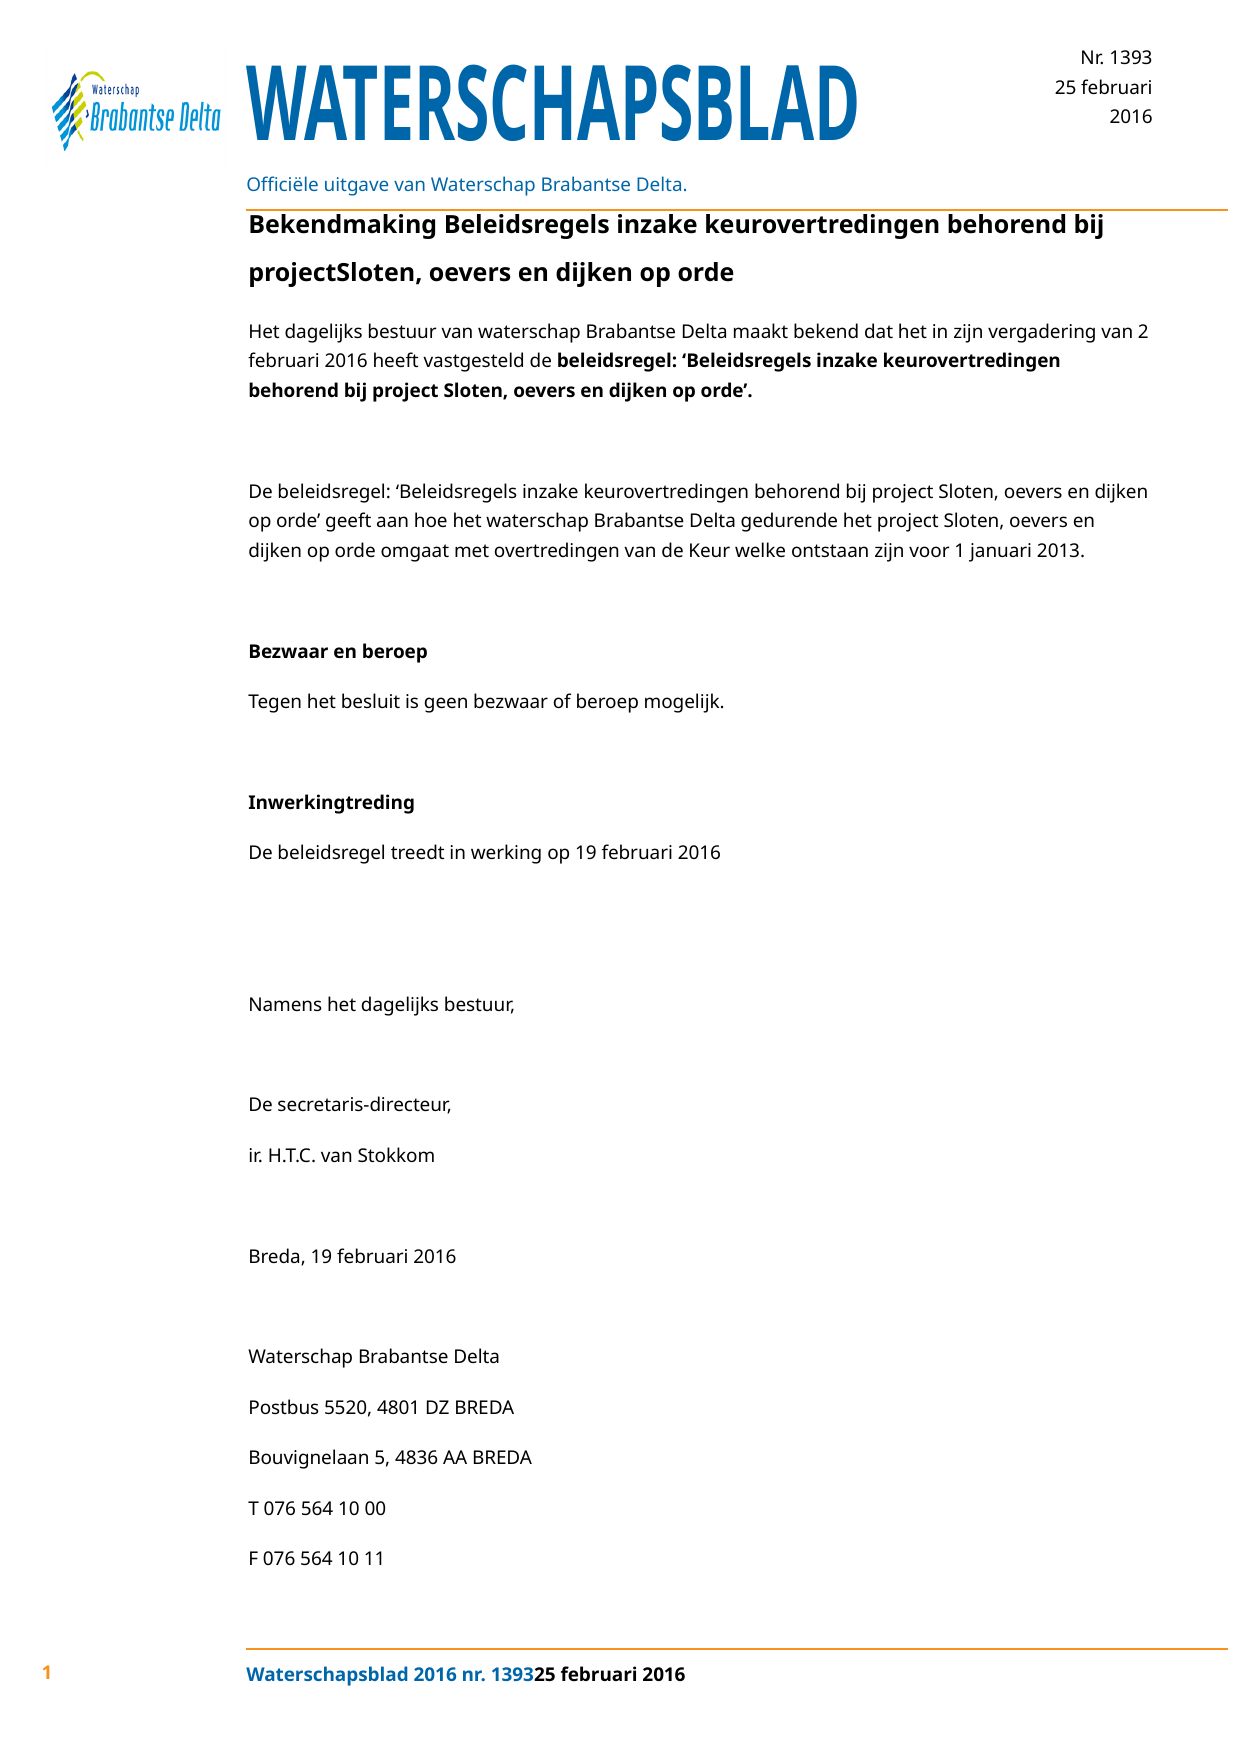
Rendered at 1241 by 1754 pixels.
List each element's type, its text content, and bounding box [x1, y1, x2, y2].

text Namens het dagelijks bestuur, [248, 991, 1152, 1017]
text F 076 564 10 11 [248, 1545, 1152, 1571]
text Bezwaar en beroep [248, 638, 1152, 664]
text De beleidsregel: ‘Beleidsregels inzake keurovertredingen behorend bij project Sloten, oevers en dijken op orde’ geeft aan hoe het waterschap Brabantse Delta gedurende het project Sloten, oevers en dijken op orde omgaat met overtredingen van de Keur welke ontstaan zijn voor 1 januari 2013. [248, 478, 1152, 563]
text Inwerkingtreding [248, 789, 1152, 815]
text Postbus 5520, 4801 DZ BREDA [248, 1394, 1152, 1420]
text T 076 564 10 00 [248, 1495, 1152, 1521]
text De secretaris-directeur, [248, 1092, 1152, 1117]
text ir. H.T.C. van Stokkom [248, 1142, 1152, 1168]
text Het dagelijks bestuur van waterschap Brabantse Delta maakt bekend dat het in zijn vergadering van 2 februari 2016 heeft vastgesteld de beleidsregel: ‘Beleidsregels inzake keurovertredingen behorend bij project Sloten, oevers en dijken op orde’. [248, 318, 1152, 403]
text Tegen het besluit is geen bezwaar of beroep mogelijk. [248, 688, 1152, 714]
text De beleidsregel treedt in werking op 19 februari 2016 [248, 839, 1152, 865]
text Breda, 19 februari 2016 [248, 1243, 1152, 1269]
text Waterschap Brabantse Delta [248, 1344, 1152, 1369]
text Bouvignelaan 5, 4836 AA BREDA [248, 1444, 1152, 1470]
picture [41, 47, 231, 172]
text Bekendmaking Beleidsregels inzake keurovertredingen behorend bij projectSloten, oevers en dijken op orde [248, 211, 1152, 288]
